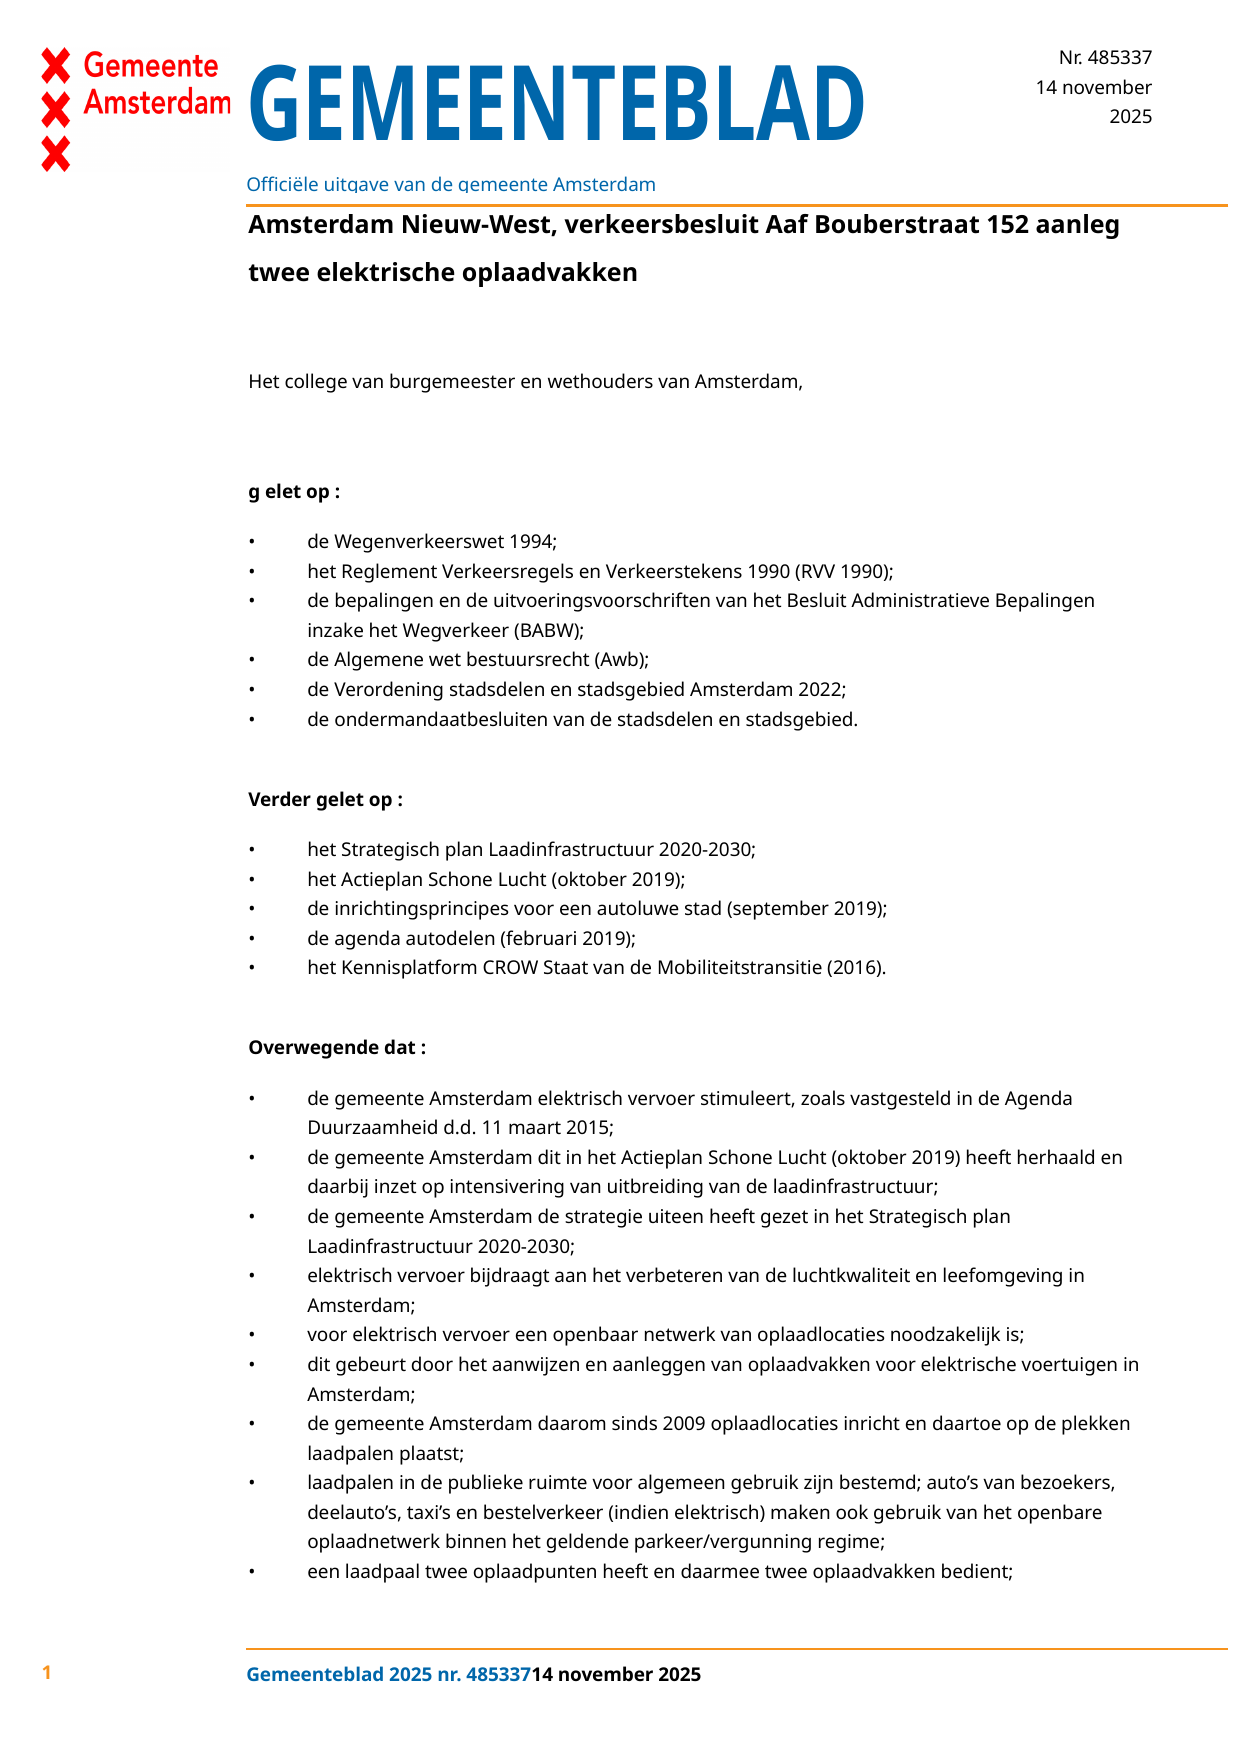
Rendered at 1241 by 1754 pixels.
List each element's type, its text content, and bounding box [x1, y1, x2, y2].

text Het college van burgemeester en wethouders van Amsterdam, [248, 368, 1152, 394]
list de gemeente Amsterdam daarom sinds 2009 oplaadlocaties inricht en daartoe op de plekken laadpalen plaatst; [248, 1410, 1152, 1466]
list de gemeente Amsterdam elektrisch vervoer stimuleert, zoals vastgesteld in de Agenda Duurzaamheid d.d. 11 maart 2015; [248, 1085, 1152, 1140]
text Overwegende dat : [248, 1034, 1152, 1060]
picture [41, 47, 231, 172]
list laadpalen in de publieke ruimte voor algemeen gebruik zijn bestemd; auto’s van bezoekers, deelauto’s, taxi’s en bestelverkeer (indien elektrisch) maken ook gebruik van het openbare oplaadnetwerk binnen het geldende parkeer/vergunning regime; [248, 1469, 1152, 1554]
list elektrisch vervoer bijdraagt aan het verbeteren van de luchtkwaliteit en leefomgeving in Amsterdam; [248, 1262, 1152, 1318]
list een laadpaal twee oplaadpunten heeft en daarmee twee oplaadvakken bedient; [248, 1558, 1152, 1584]
list het Kennisplatform CROW Staat van de Mobiliteitstransitie (2016). [248, 954, 1152, 980]
list het Reglement Verkeersregels en Verkeerstekens 1990 (RVV 1990); [248, 558, 1152, 583]
list de gemeente Amsterdam dit in het Actieplan Schone Lucht (oktober 2019) heeft herhaald en daarbij inzet op intensivering van uitbreiding van de laadinfrastructuur; [248, 1144, 1152, 1199]
text g elet op : [248, 478, 1152, 503]
list de Verordening stadsdelen en stadsgebied Amsterdam 2022; [248, 676, 1152, 702]
text Verder gelet op : [248, 786, 1152, 811]
list de agenda autodelen (februari 2019); [248, 925, 1152, 951]
list de bepalingen en de uitvoeringsvoorschriften van het Besluit Administratieve Bepalingen inzake het Wegverkeer (BABW); [248, 587, 1152, 643]
list de gemeente Amsterdam de strategie uiteen heeft gezet in het Strategisch plan Laadinfrastructuur 2020-2030; [248, 1203, 1152, 1258]
list de Wegenverkeerswet 1994; [248, 528, 1152, 554]
list de Algemene wet bestuursrecht (Awb); [248, 647, 1152, 672]
list voor elektrisch vervoer een openbaar netwerk van oplaadlocaties noodzakelijk is; [248, 1322, 1152, 1347]
list de ondermandaatbesluiten van de stadsdelen en stadsgebied. [248, 706, 1152, 731]
list de inrichtingsprincipes voor een autoluwe stad (september 2019); [248, 895, 1152, 921]
list dit gebeurt door het aanwijzen en aanleggen van oplaadvakken voor elektrische voertuigen in Amsterdam; [248, 1351, 1152, 1406]
list het Strategisch plan Laadinfrastructuur 2020-2030; [248, 836, 1152, 862]
list het Actieplan Schone Lucht (oktober 2019); [248, 866, 1152, 891]
text Amsterdam Nieuw-West, verkeersbesluit Aaf Bouberstraat 152 aanleg twee elektrische oplaadvakken [248, 207, 1152, 288]
